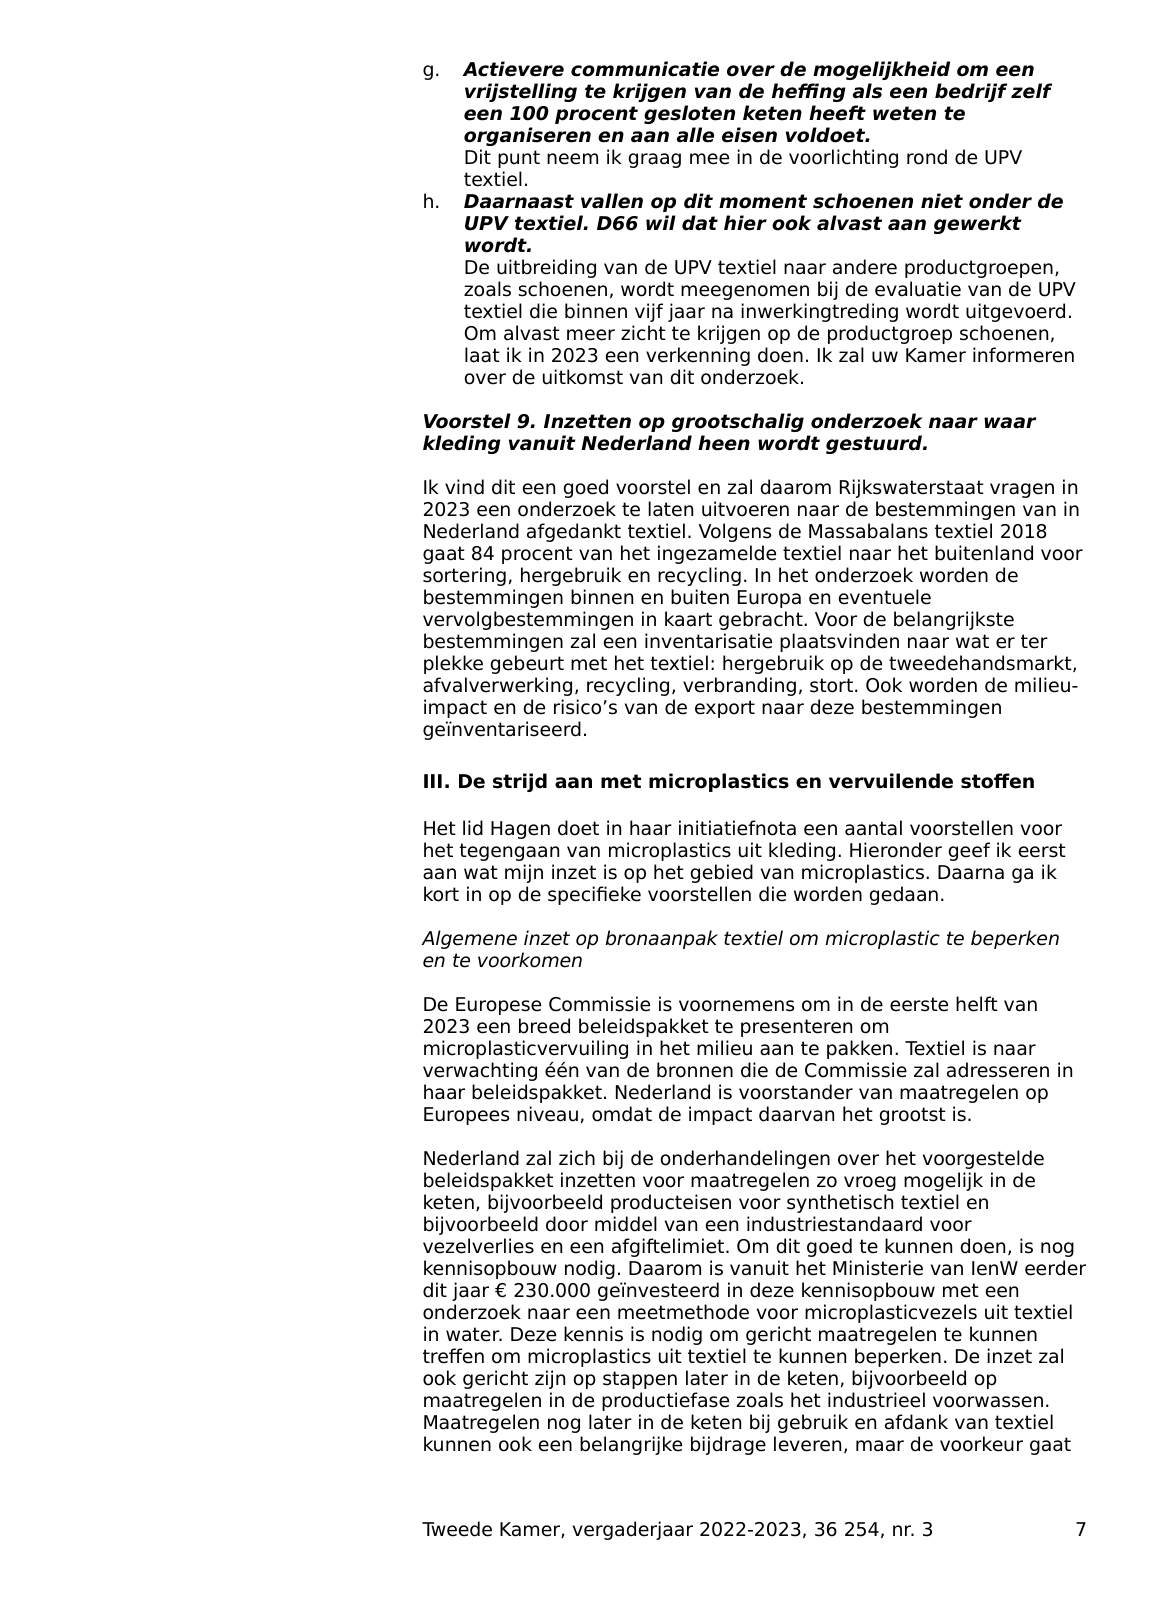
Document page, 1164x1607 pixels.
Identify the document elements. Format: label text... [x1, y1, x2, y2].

text g. Actievere communicatie over de mogelijkheid om een vrijstelling te krijgen van de heffing als een bedrijf zelf een 100 procent gesloten keten heeft weten te organiseren en aan alle eisen voldoet. [422, 59, 1087, 147]
subtitle Voorstel 9. Inzetten op grootschalig onderzoek naar waar kleding vanuit Nederland heen wordt gestuurd. [422, 411, 1087, 455]
text De uitbreiding van de UPV textiel naar andere productgroepen, zoals schoenen, wordt meegenomen bij de evaluatie van de UPV textiel die binnen vijf jaar na inwerkingtreding wordt uitgevoerd. Om alvast meer zicht te krijgen op de productgroep schoenen, laat ik in 2023 een verkenning doen. Ik zal uw Kamer informeren over de uitkomst van dit onderzoek. [464, 257, 1087, 389]
text De Europese Commissie is voornemens om in de eerste helft van 2023 een breed beleidspakket te presenteren om microplasticvervuiling in het milieu aan te pakken. Textiel is naar verwachting één van de bronnen die de Commissie zal adresseren in haar beleidspakket. Nederland is voorstander van maatregelen op Europees niveau, omdat de impact daarvan het grootst is. [422, 994, 1087, 1126]
text Het lid Hagen doet in haar initiatiefnota een aantal voorstellen voor het tegengaan van microplastics uit kleding. Hieronder geef ik eerst aan wat mijn inzet is op het gebied van microplastics. Daarna ga ik kort in op de specifieke voorstellen die worden gedaan. [422, 818, 1087, 906]
text h. Daarnaast vallen op dit moment schoenen niet onder de UPV textiel. D66 wil dat hier ook alvast aan gewerkt wordt. [422, 191, 1087, 257]
subtitle III. De strijd aan met microplastics en vervuilende stoffen [422, 771, 1087, 793]
text Nederland zal zich bij de onderhandelingen over het voorgestelde beleidspakket inzetten voor maatregelen zo vroeg mogelijk in de keten, bijvoorbeeld producteisen voor synthetisch textiel en bijvoorbeeld door middel van een industriestandaard voor vezelverlies en een afgiftelimiet. Om dit goed te kunnen doen, is nog kennisopbouw nodig. Daarom is vanuit het Ministerie van IenW eerder dit jaar € 230.000 geïnvesteerd in deze kennisopbouw met een onderzoek naar een meetmethode voor microplasticvezels uit textiel in water. Deze kennis is nodig om gericht maatregelen te kunnen treffen om microplastics uit textiel te kunnen beperken. De inzet zal ook gericht zijn op stappen later in de keten, bijvoorbeeld op maatregelen in de productiefase zoals het industrieel voorwassen. Maatregelen nog later in de keten bij gebruik en afdank van textiel kunnen ook een belangrijke bijdrage leveren, maar de voorkeur gaat [422, 1148, 1087, 1456]
subtitle Algemene inzet op bronaanpak textiel om microplastic te beperken en te voorkomen [422, 928, 1087, 972]
text Ik vind dit een goed voorstel en zal daarom Rijkswaterstaat vragen in 2023 een onderzoek te laten uitvoeren naar de bestemmingen van in Nederland afgedankt textiel. Volgens de Massabalans textiel 2018 gaat 84 procent van het ingezamelde textiel naar het buitenland voor sortering, hergebruik en recycling. In het onderzoek worden de bestemmingen binnen en buiten Europa en eventuele vervolgbestemmingen in kaart gebracht. Voor de belangrijkste bestemmingen zal een inventarisatie plaatsvinden naar wat er ter plekke gebeurt met het textiel: hergebruik op de tweedehandsmarkt, afvalverwerking, recycling, verbranding, stort. Ook worden de milieu-impact en de risico’s van de export naar deze bestemmingen geïnventariseerd. [422, 477, 1087, 741]
text Dit punt neem ik graag mee in de voorlichting rond de UPV textiel. [464, 147, 1087, 191]
